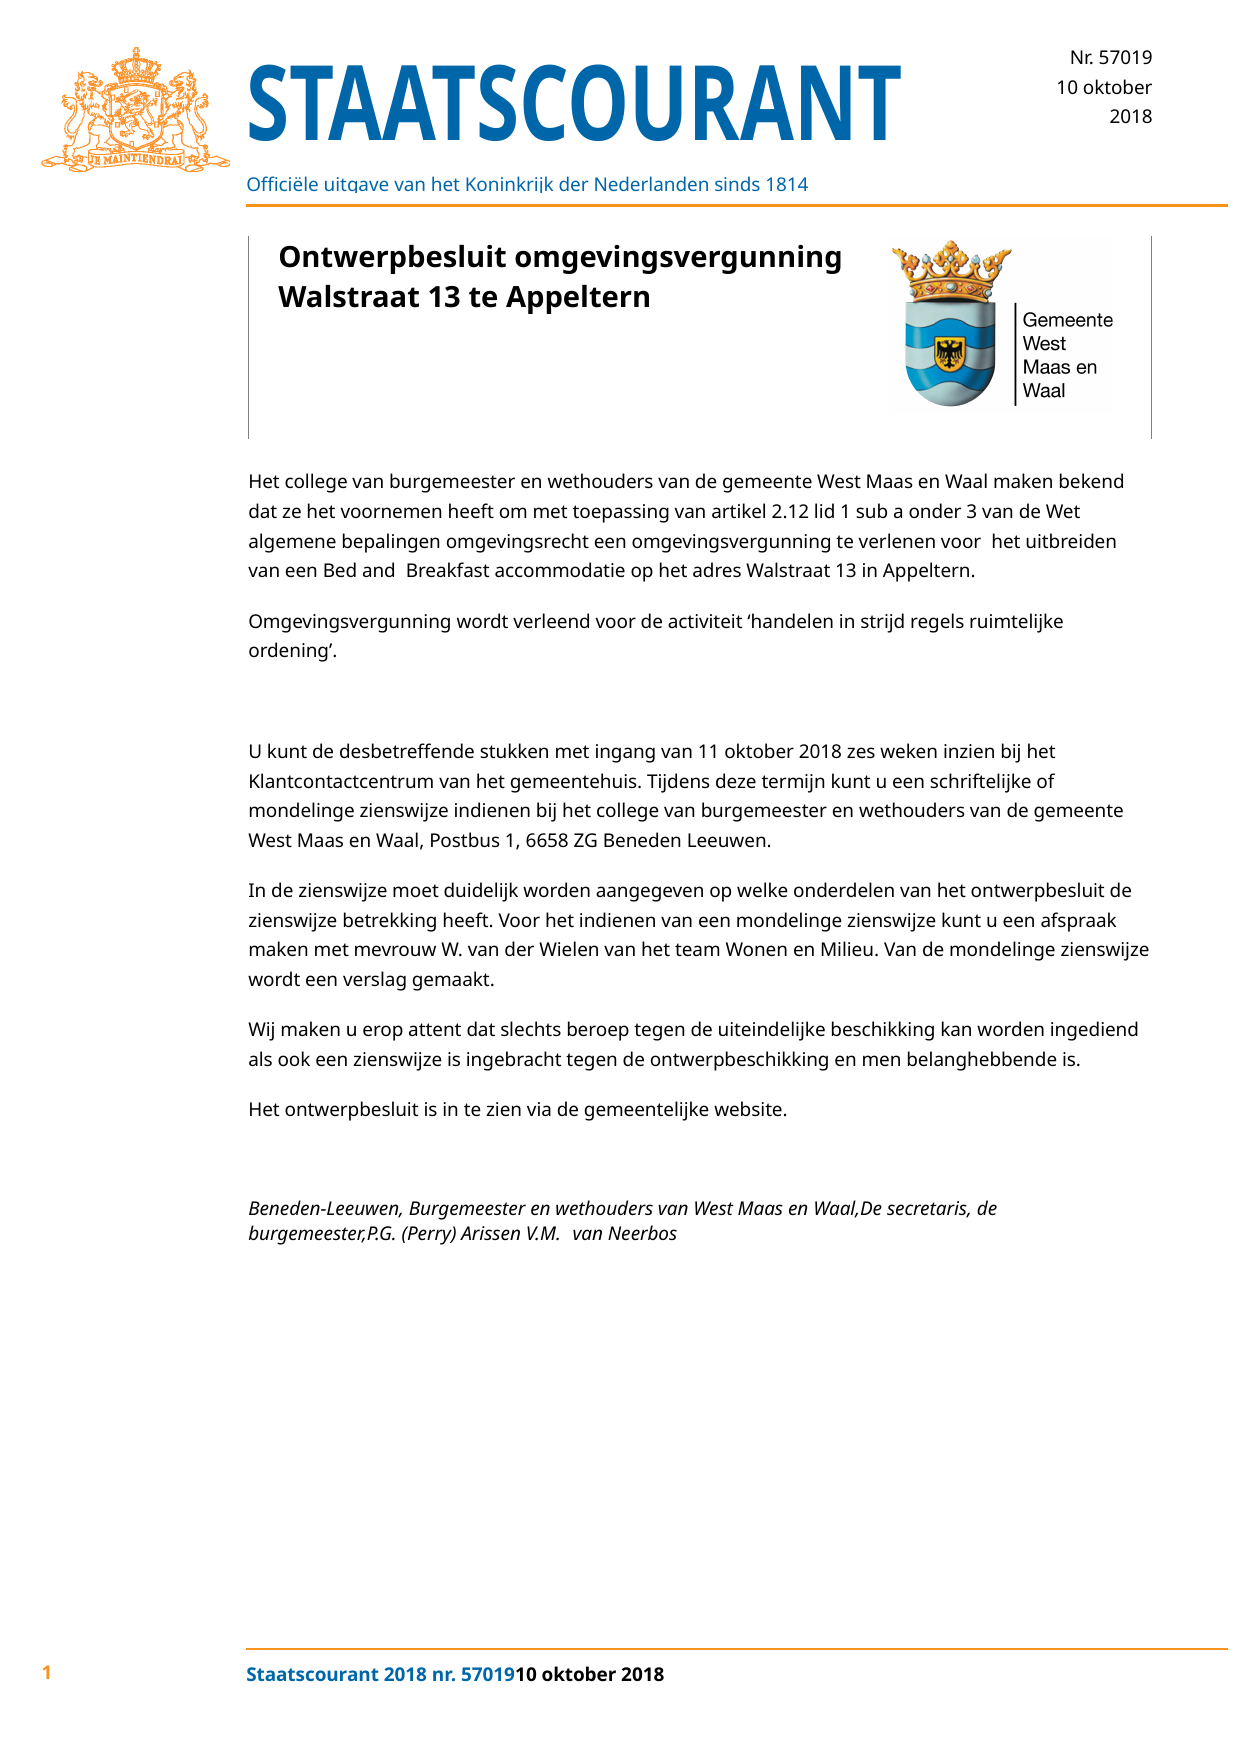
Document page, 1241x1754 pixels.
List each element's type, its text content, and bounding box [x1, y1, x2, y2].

text U kunt de desbetreffende stukken met ingang van 11 oktober 2018 zes weken inzien bij het Klantcontactcentrum van het gemeentehuis. Tijdens deze termijn kunt u een schriftelijke of mondelinge zienswijze indienen bij het college van burgemeester en wethouders van de gemeente West Maas en Waal, Postbus 1, 6658 ZG Beneden Leeuwen. [248, 738, 1152, 853]
table_header [850, 414, 1151, 439]
picture [888, 236, 1113, 414]
table_header [1113, 236, 1151, 413]
text Het ontwerpbesluit is in te zien via de gemeentelijke website. [248, 1097, 1152, 1122]
table_header [850, 236, 888, 413]
text Wij maken u erop attent dat slechts beroep tegen de uiteindelijke beschikking kan worden ingediend als ook een zienswijze is ingebracht tegen de ontwerpbeschikking en men belanghebbende is. [248, 1017, 1152, 1072]
text Beneden-Leeuwen, Burgemeester en wethouders van West Maas en Waal,De secretaris, de burgemeester,P.G. (Perry) Arissen V.M. van Neerbos [248, 1195, 1152, 1246]
text Omgevingsvergunning wordt verleend voor de activiteit ‘handelen in strijd regels ruimtelijke ordening’. [248, 608, 1152, 663]
text In de zienswijze moet duidelijk worden aangegeven op welke onderdelen van het ontwerpbesluit de zienswijze betrekking heeft. Voor het indienen van een mondelinge zienswijze kunt u een afspraak maken met mevrouw W. van der Wielen van het team Wonen en Milieu. Van de mondelinge zienswijze wordt een verslag gemaakt. [248, 877, 1152, 992]
picture [41, 47, 231, 172]
text Het college van burgemeester en wethouders van de gemeente West Maas en Waal maken bekend dat ze het voornemen heeft om met toepassing van artikel 2.12 lid 1 sub a onder 3 van de Wet algemene bepalingen omgevingsrecht een omgevingsvergunning te verlenen voor het uitbreiden van een Bed and Breakfast accommodatie op het adres Walstraat 13 in Appeltern. [248, 469, 1152, 583]
table_header Ontwerpbesluit omgevingsvergunning Walstraat 13 te Appeltern [249, 236, 850, 439]
